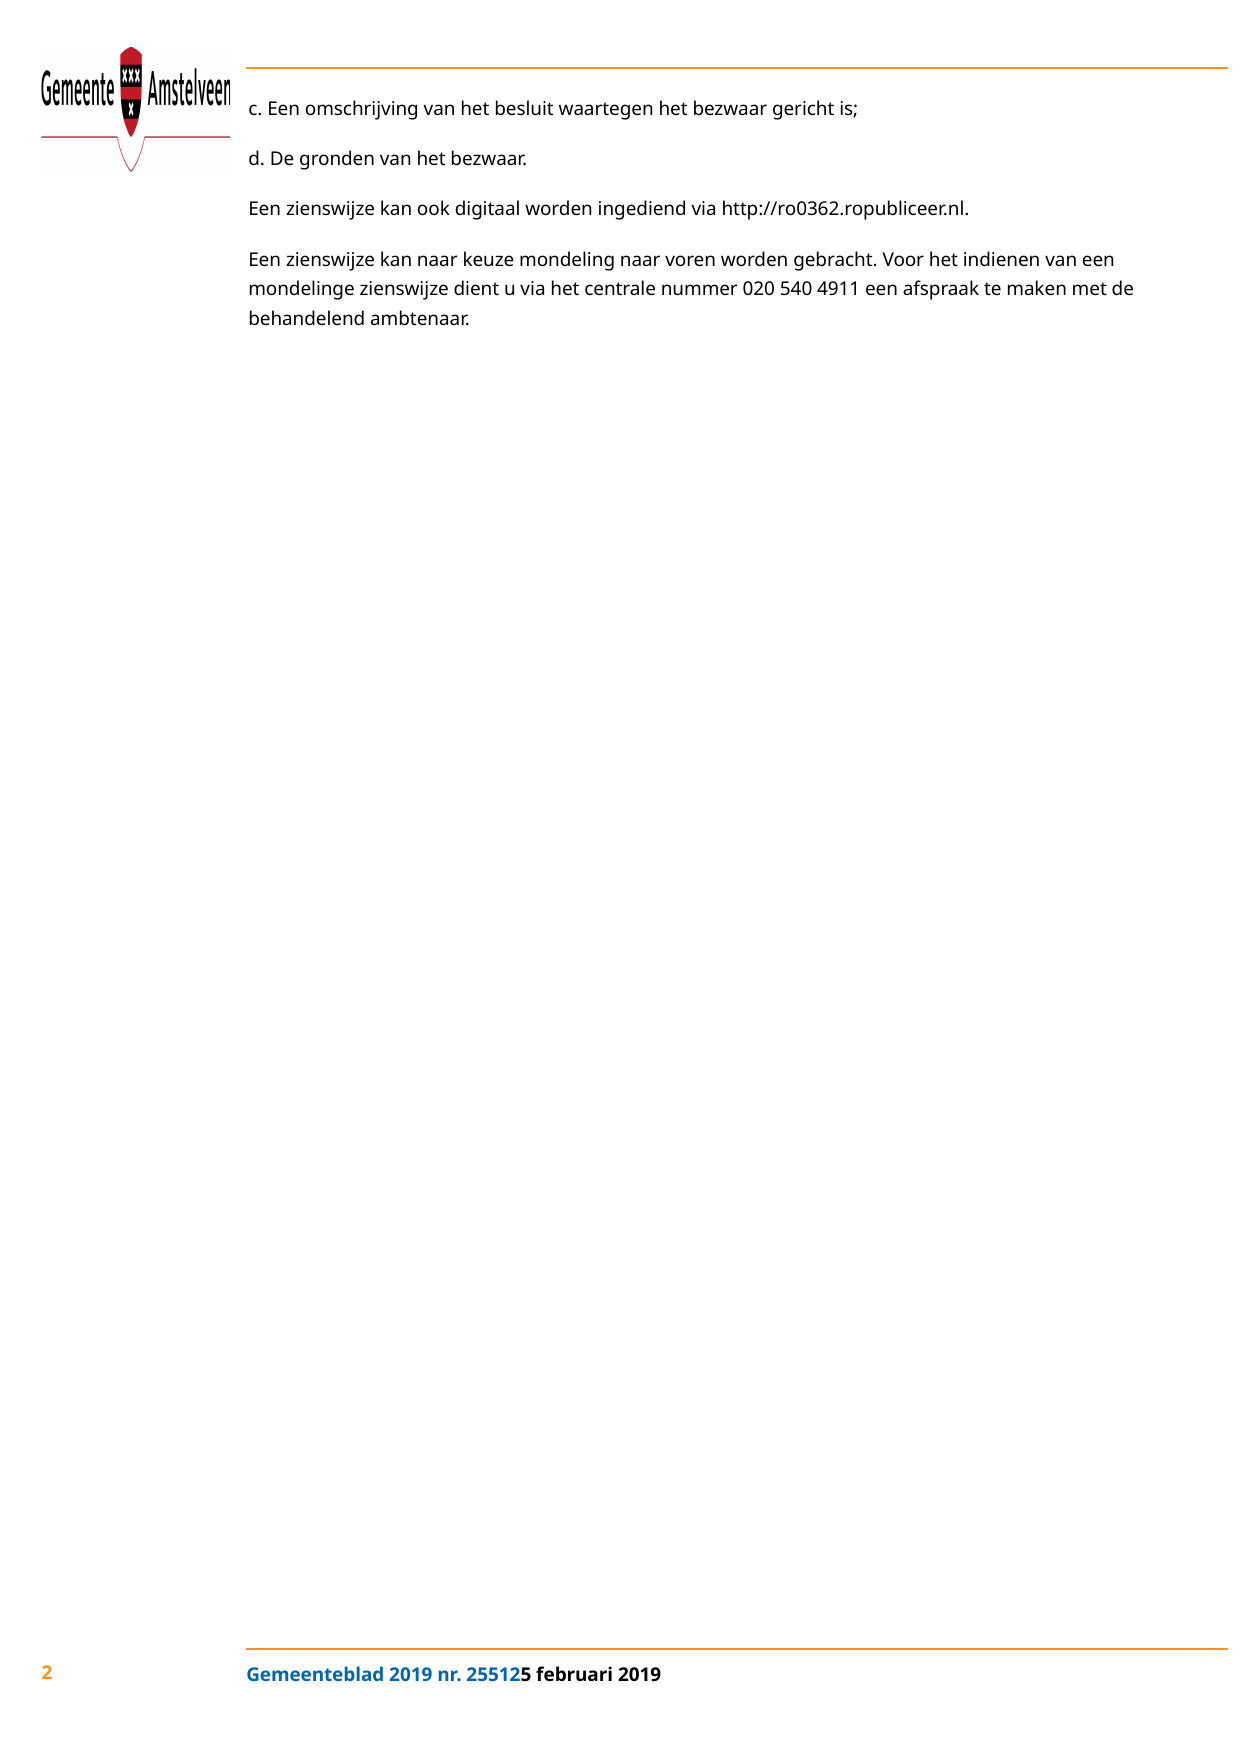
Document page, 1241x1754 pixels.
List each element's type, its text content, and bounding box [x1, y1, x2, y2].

text c. Een omschrijving van het besluit waartegen het bezwaar gericht is; [248, 95, 1152, 121]
picture [41, 47, 231, 172]
text Een zienswijze kan naar keuze mondeling naar voren worden gebracht. Voor het indienen van een mondelinge zienswijze dient u via het centrale nummer 020 540 4911 een afspraak te maken met de behandelend ambtenaar. [248, 246, 1152, 331]
text d. De gronden van het bezwaar. [248, 145, 1152, 171]
text Een zienswijze kan ook digitaal worden ingediend via http://ro0362.ropubliceer.nl. [248, 196, 1152, 221]
